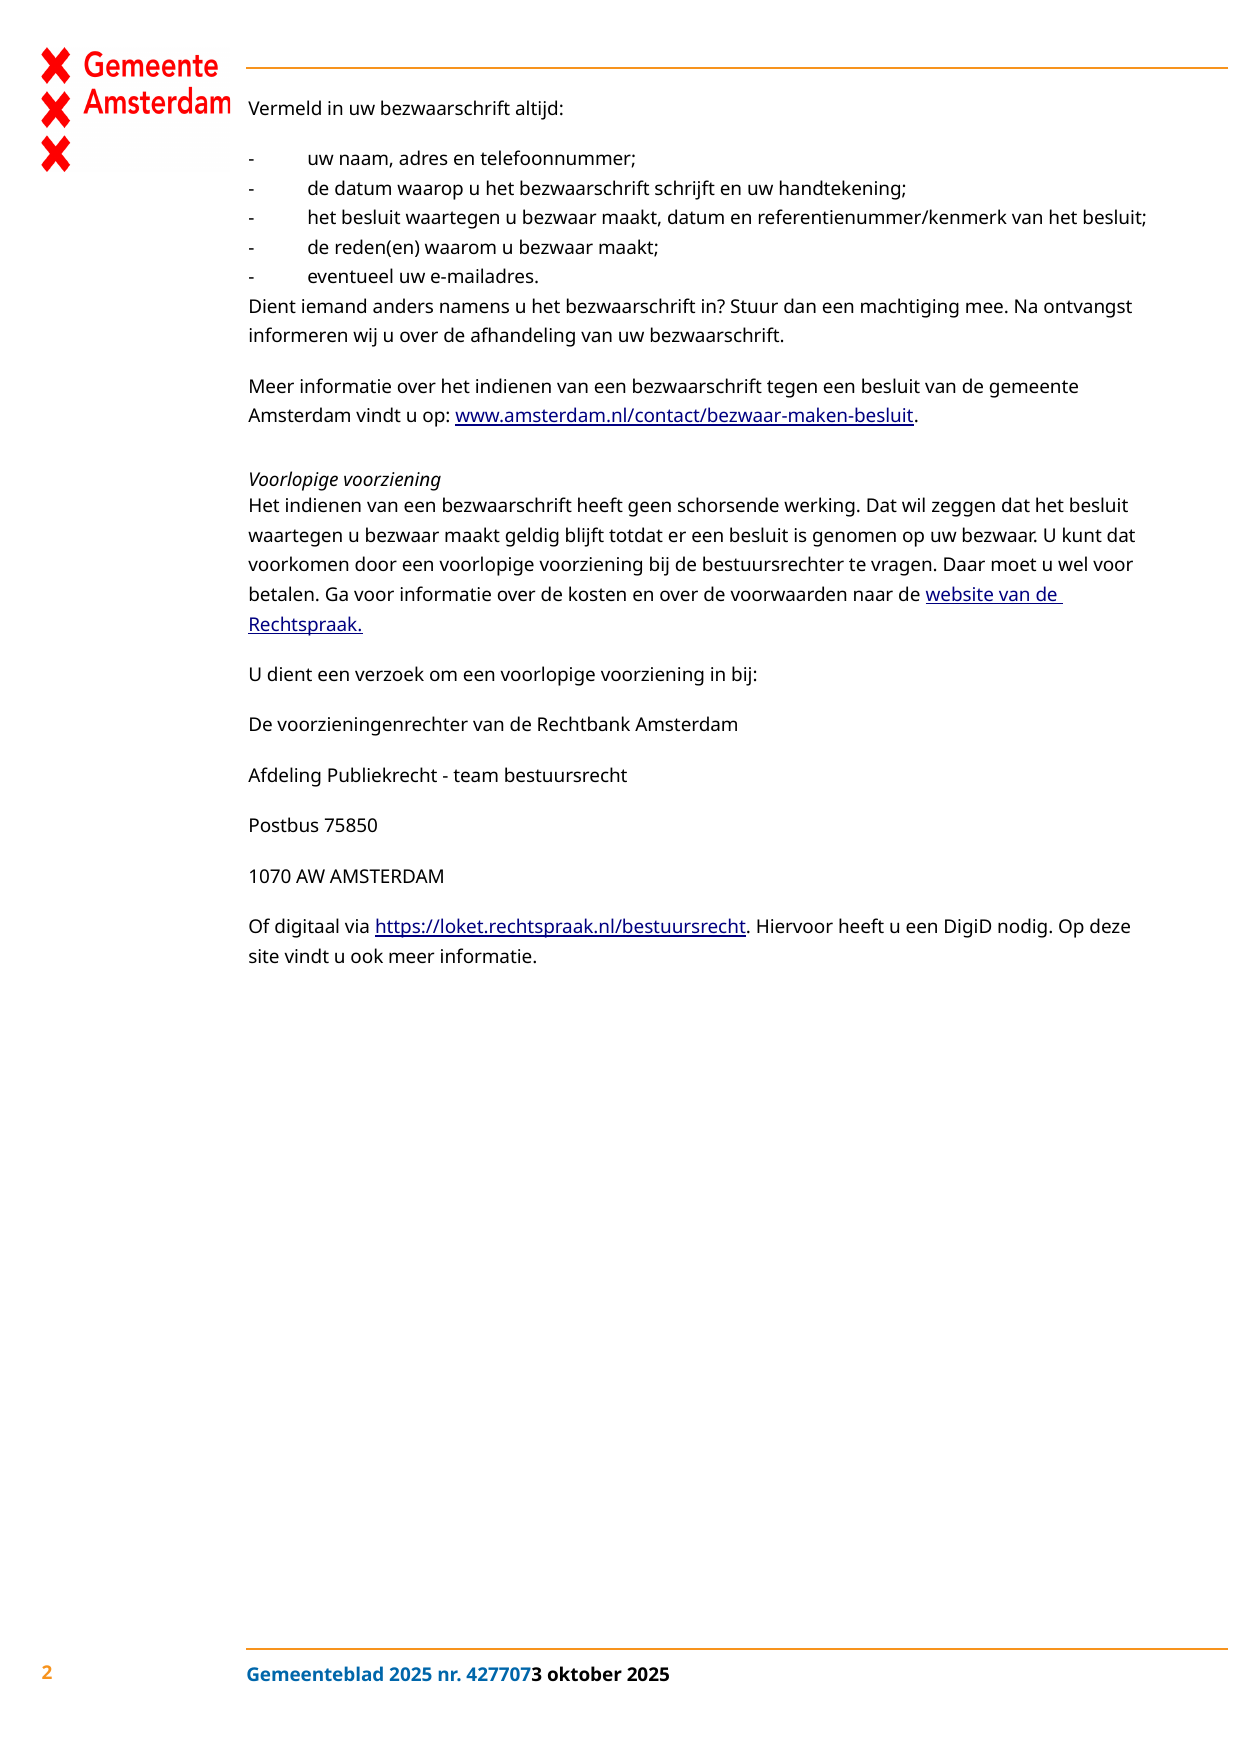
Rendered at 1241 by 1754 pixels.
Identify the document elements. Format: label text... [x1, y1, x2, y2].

text Meer informatie over het indienen van een bezwaarschrift tegen een besluit van de gemeente Amsterdam vindt u op: www.amsterdam.nl/contact/bezwaar-maken-besluit. [248, 373, 1152, 428]
list eventueel uw e-mailadres. [248, 263, 1152, 289]
list het besluit waartegen u bezwaar maakt, datum en referentienummer/kenmerk van het besluit; [248, 204, 1152, 230]
text U dient een verzoek om een voorlopige voorziening in bij: [248, 661, 1152, 687]
text Vermeld in uw bezwaarschrift altijd: [248, 95, 1152, 121]
list de datum waarop u het bezwaarschrift schrijft en uw handtekening; [248, 175, 1152, 201]
text Voorlopige voorziening [248, 467, 1152, 492]
text Postbus 75850 [248, 812, 1152, 838]
text Dient iemand anders namens u het bezwaarschrift in? Stuur dan een machtiging mee. Na ontvangst informeren wij u over de afhandeling van uw bezwaarschrift. [248, 293, 1152, 348]
text 1070 AW AMSTERDAM [248, 863, 1152, 888]
list de reden(en) waarom u bezwaar maakt; [248, 234, 1152, 260]
list uw naam, adres en telefoonnummer; [248, 145, 1152, 171]
picture [41, 47, 231, 172]
text Het indienen van een bezwaarschrift heeft geen schorsende werking. Dat wil zeggen dat het besluit waartegen u bezwaar maakt geldig blijft totdat er een besluit is genomen op uw bezwaar. U kunt dat voorkomen door een voorlopige voorziening bij de bestuursrechter te vragen. Daar moet u wel voor betalen. Ga voor informatie over de kosten en over de voorwaarden naar de website van de Rechtspraak. [248, 492, 1152, 636]
text De voorzieningenrechter van de Rechtbank Amsterdam [248, 712, 1152, 737]
text Of digitaal via https://loket.rechtspraak.nl/bestuursrecht. Hiervoor heeft u een DigiD nodig. Op deze site vindt u ook meer informatie. [248, 913, 1152, 968]
text Afdeling Publiekrecht - team bestuursrecht [248, 762, 1152, 788]
